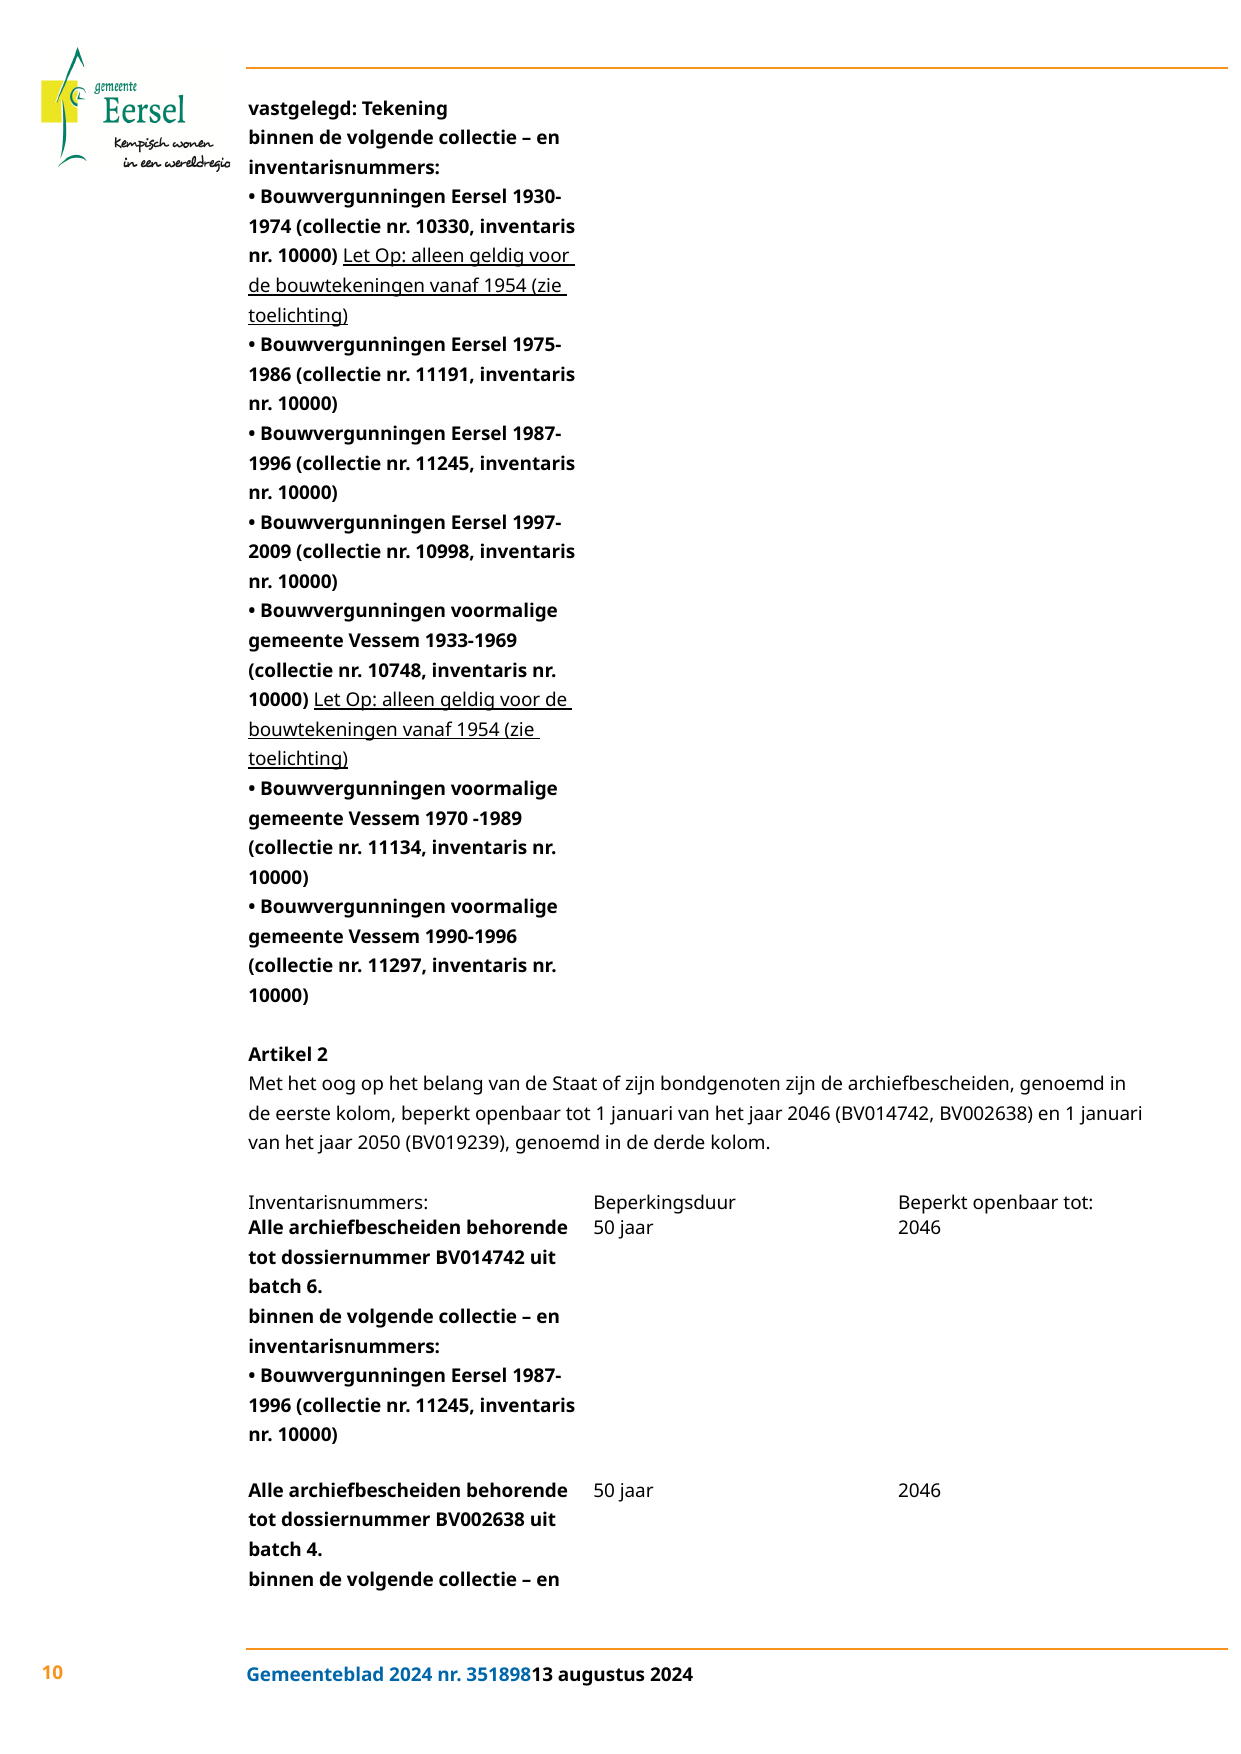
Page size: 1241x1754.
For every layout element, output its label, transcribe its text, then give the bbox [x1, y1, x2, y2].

table_header Beperkingsduur [593, 1189, 898, 1214]
table_cell [898, 95, 1152, 1008]
table_cell vastgelegd: Tekening binnen de volgende collectie – en inventarisnummers: • Bouwvergunningen Eersel 1930-1974 (collectie nr. 10330, inventaris nr. 10000) Let Op: alleen geldig voor de bouwtekeningen vanaf 1954 (zie toelichting) • Bouwvergunningen Eersel 1975-1986 (collectie nr. 11191, inventaris nr. 10000) • Bouwvergunningen Eersel 1987-1996 (collectie nr. 11245, inventaris nr. 10000) • Bouwvergunningen Eersel 1997-2009 (collectie nr. 10998, inventaris nr. 10000) • Bouwvergunningen voormalige gemeente Vessem 1933-1969 (collectie nr. 10748, inventaris nr. 10000) Let Op: alleen geldig voor de bouwtekeningen vanaf 1954 (zie toelichting) • Bouwvergunningen voormalige gemeente Vessem 1970 -1989 (collectie nr. 11134, inventaris nr. 10000) • Bouwvergunningen voormalige gemeente Vessem 1990-1996 (collectie nr. 11297, inventaris nr. 10000) [248, 95, 593, 1008]
picture [41, 47, 231, 172]
table_cell Alle archiefbescheiden behorende tot dossiernummer BV002638 uit batch 4. binnen de volgende collectie – en [248, 1477, 593, 1591]
table_cell 2046 [898, 1477, 1152, 1591]
text Artikel 2 [248, 1041, 1152, 1067]
table_header Inventarisnummers: [248, 1189, 593, 1214]
table_cell Alle archiefbescheiden behorende tot dossiernummer BV014742 uit batch 6. binnen de volgende collectie – en inventarisnummers: • Bouwvergunningen Eersel 1987-1996 (collectie nr. 11245, inventaris nr. 10000) [248, 1215, 593, 1477]
text Met het oog op het belang van de Staat of zijn bondgenoten zijn de archiefbescheiden, genoemd in de eerste kolom, beperkt openbaar tot 1 januari van het jaar 2046 (BV014742, BV002638) en 1 januari van het jaar 2050 (BV019239), genoemd in de derde kolom. [248, 1070, 1152, 1155]
table_header Beperkt openbaar tot: [898, 1189, 1152, 1214]
table_cell 50 jaar [593, 1477, 898, 1591]
table_cell [593, 95, 898, 1008]
table_cell 50 jaar [593, 1215, 898, 1477]
table_cell 2046 [898, 1215, 1152, 1477]
